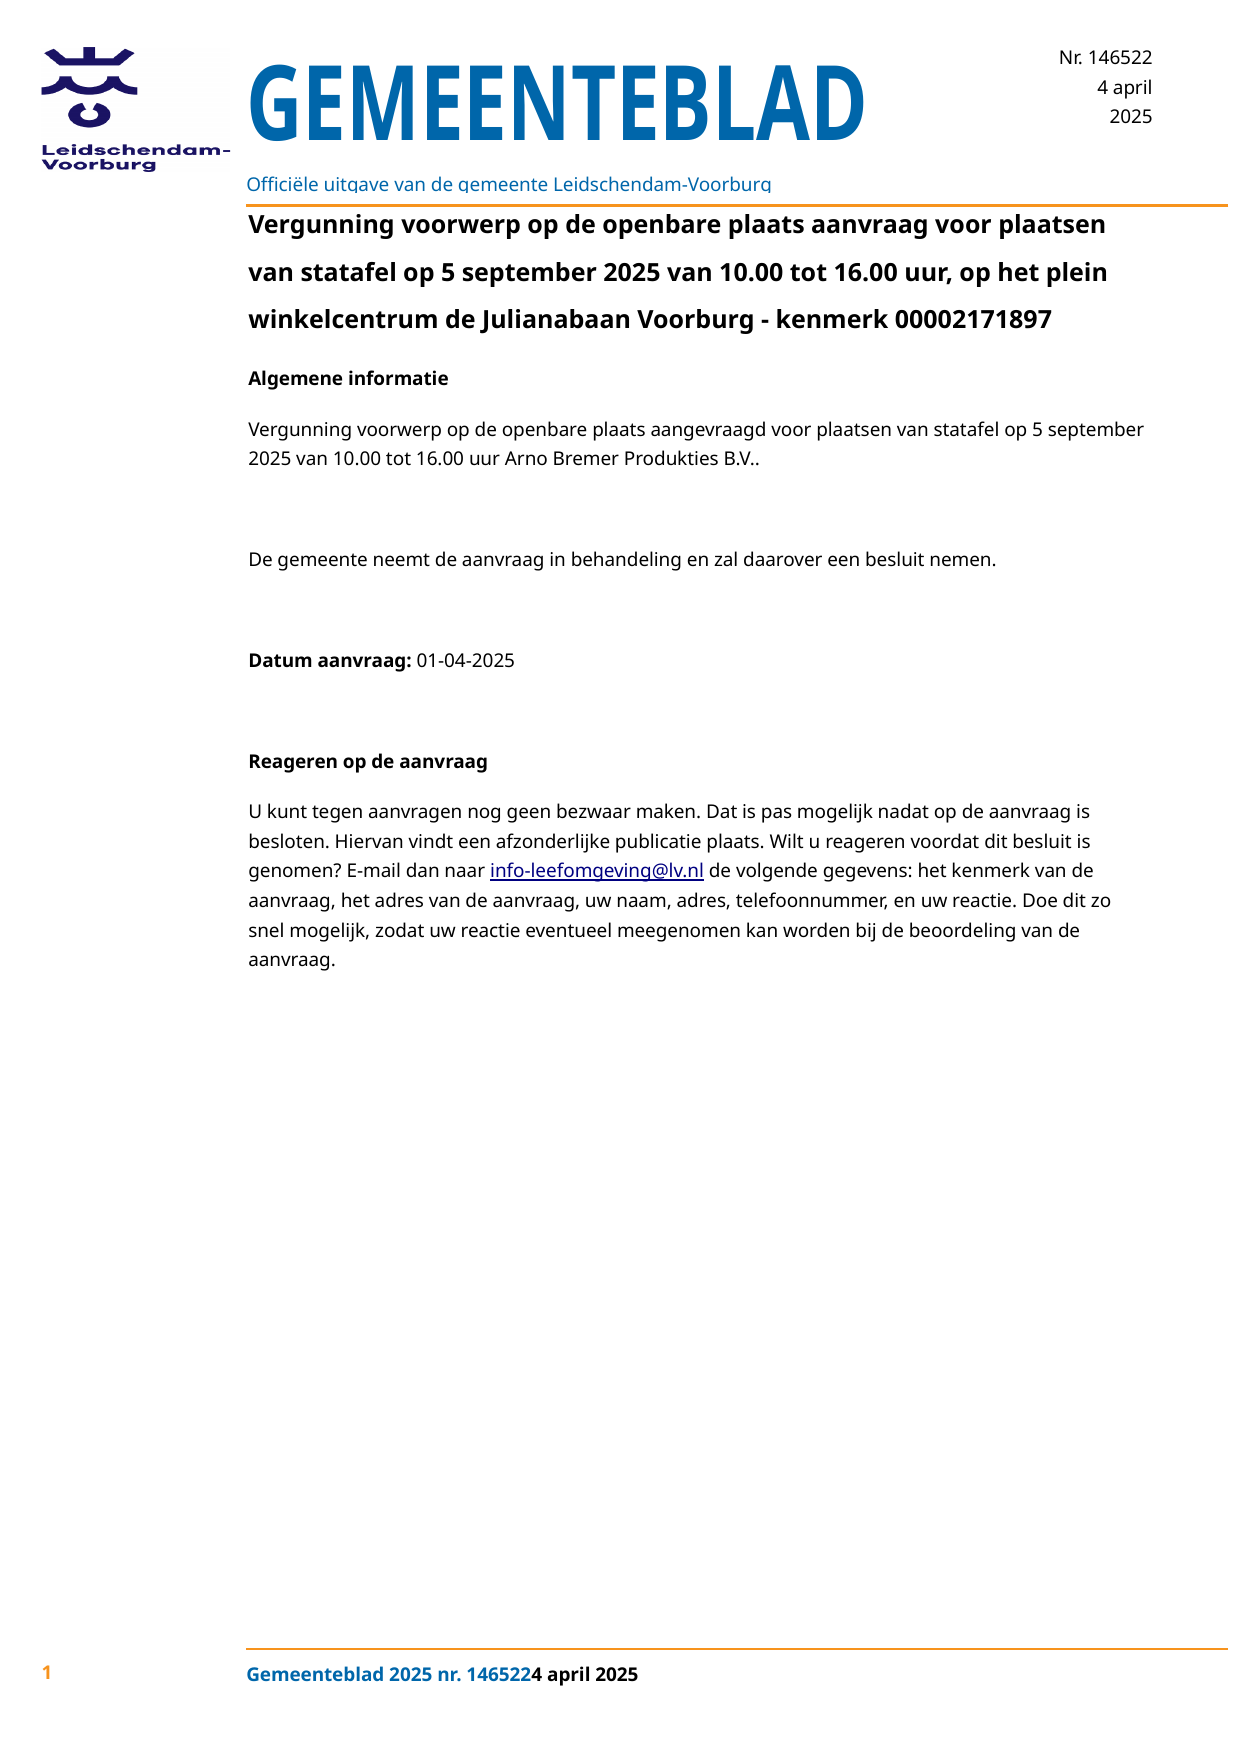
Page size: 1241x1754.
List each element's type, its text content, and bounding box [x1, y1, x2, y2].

text De gemeente neemt de aanvraag in behandeling en zal daarover een besluit nemen. [248, 546, 1152, 572]
picture [41, 47, 231, 172]
text U kunt tegen aanvragen nog geen bezwaar maken. Dat is pas mogelijk nadat op de aanvraag is besloten. Hiervan vindt een afzonderlijke publicatie plaats. Wilt u reageren voordat dit besluit is genomen? E-mail dan naar info-leefomgeving@lv.nl de volgende gegevens: het kenmerk van de aanvraag, het adres van de aanvraag, uw naam, adres, telefoonnummer, en uw reactie. Doe dit zo snel mogelijk, zodat uw reactie eventueel meegenomen kan worden bij de beoordeling van de aanvraag. [248, 798, 1152, 972]
text Algemene informatie [248, 366, 1152, 391]
text Vergunning voorwerp op de openbare plaats aangevraagd voor plaatsen van statafel op 5 september 2025 van 10.00 tot 16.00 uur Arno Bremer Produkties B.V.. [248, 416, 1152, 471]
text Reageren op de aanvraag [248, 748, 1152, 774]
text Datum aanvraag: 01-04-2025 [248, 647, 1152, 673]
text Vergunning voorwerp op de openbare plaats aanvraag voor plaatsen van statafel op 5 september 2025 van 10.00 tot 16.00 uur, op het plein winkelcentrum de Julianabaan Voorburg - kenmerk 00002171897 [248, 207, 1152, 336]
